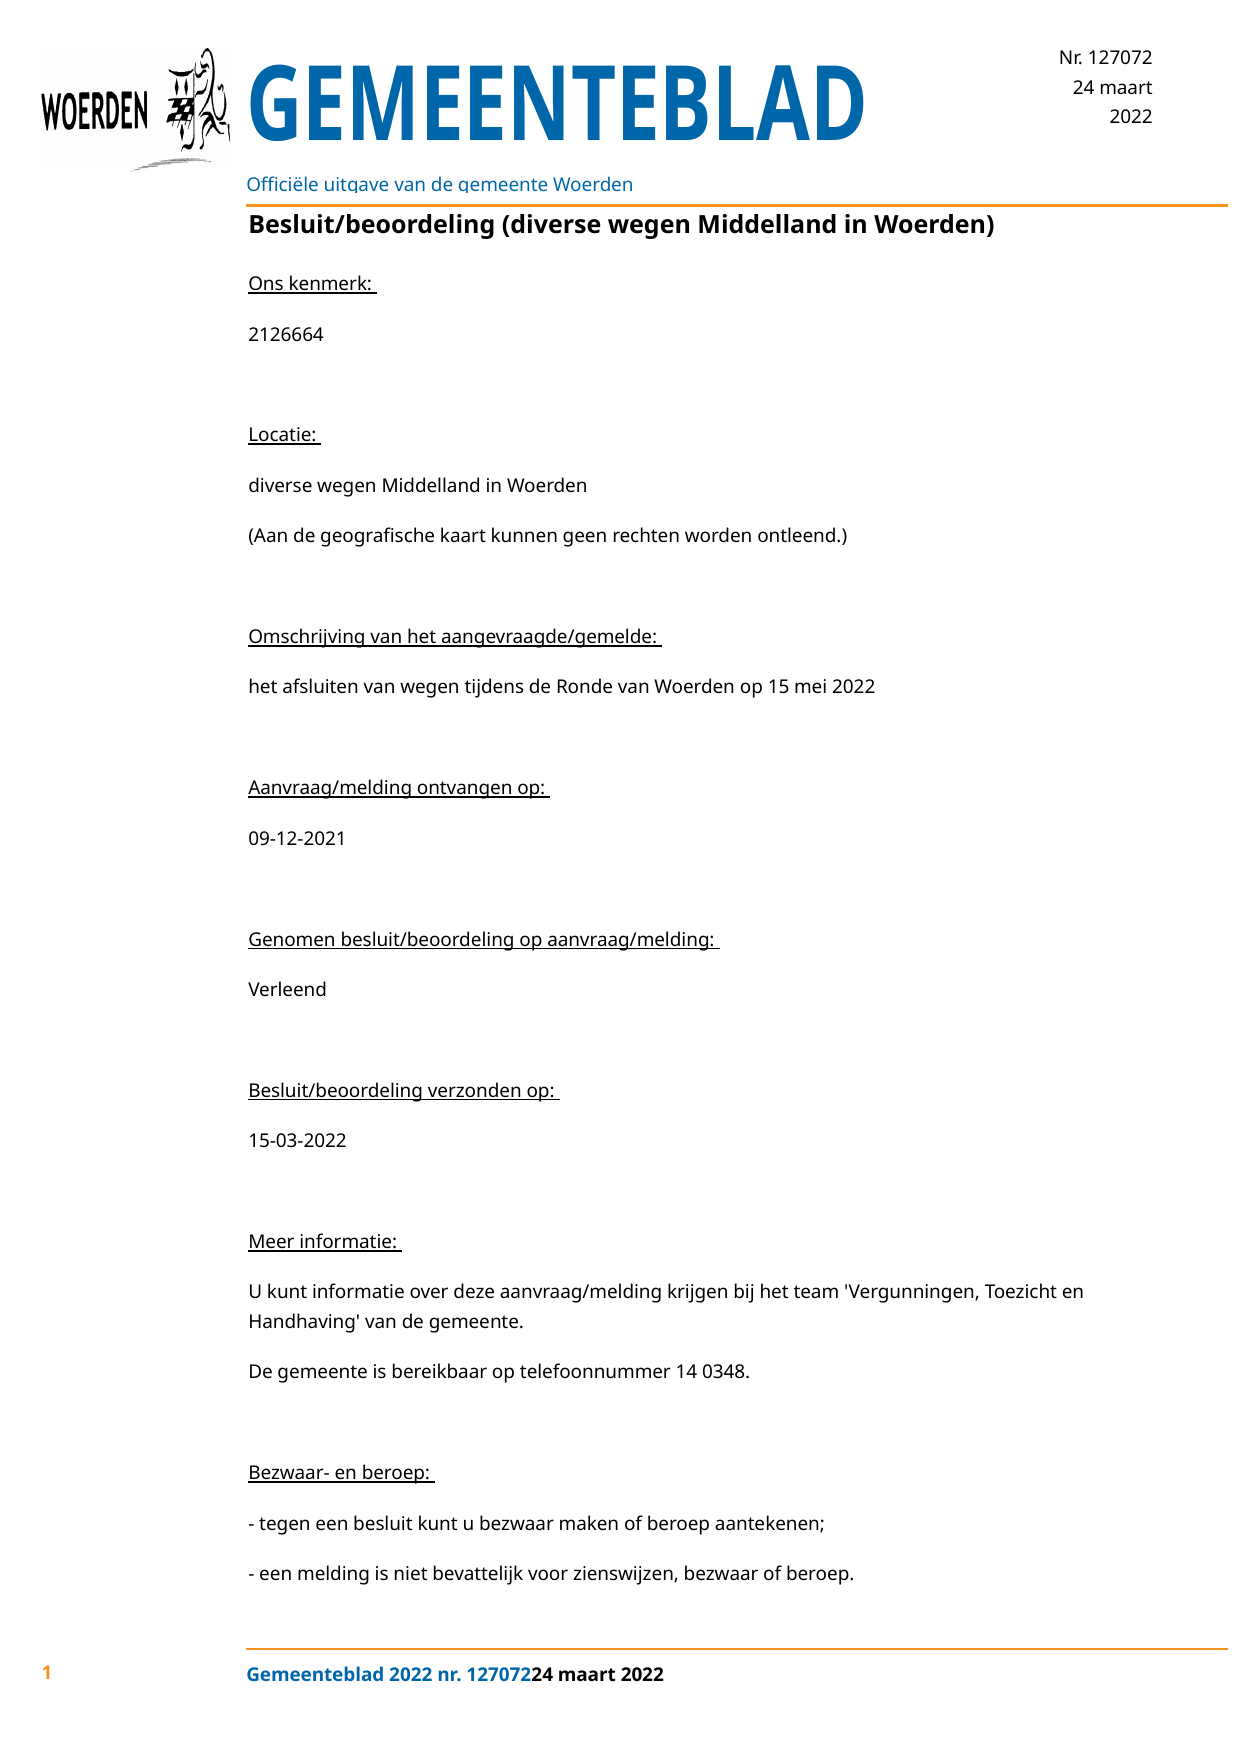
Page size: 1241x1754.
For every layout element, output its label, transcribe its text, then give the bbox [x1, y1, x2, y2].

text het afsluiten van wegen tijdens de Ronde van Woerden op 15 mei 2022 [248, 674, 1152, 699]
text Ons kenmerk: [248, 270, 1152, 296]
text 15-03-2022 [248, 1127, 1152, 1153]
text Locatie: [248, 422, 1152, 447]
text - tegen een besluit kunt u bezwaar maken of beroep aantekenen; [248, 1510, 1152, 1536]
text Aanvraag/melding ontvangen op: [248, 774, 1152, 800]
text Besluit/beoordeling verzonden op: [248, 1077, 1152, 1103]
text 09-12-2021 [248, 825, 1152, 851]
text Meer informatie: [248, 1228, 1152, 1254]
text - een melding is niet bevattelijk voor zienswijzen, bezwaar of beroep. [248, 1560, 1152, 1586]
text 2126664 [248, 321, 1152, 346]
text diverse wegen Middelland in Woerden [248, 472, 1152, 498]
text Omschrijving van het aangevraagde/gemelde: [248, 623, 1152, 649]
text Besluit/beoordeling (diverse wegen Middelland in Woerden) [248, 207, 1152, 241]
text Bezwaar- en beroep: [248, 1459, 1152, 1485]
text U kunt informatie over deze aanvraag/melding krijgen bij het team 'Vergunningen, Toezicht en Handhaving' van de gemeente. [248, 1279, 1152, 1334]
text Verleend [248, 976, 1152, 1002]
text De gemeente is bereikbaar op telefoonnummer 14 0348. [248, 1359, 1152, 1384]
picture [41, 47, 231, 172]
text Genomen besluit/beoordeling op aanvraag/melding: [248, 926, 1152, 951]
text (Aan de geografische kaart kunnen geen rechten worden ontleend.) [248, 522, 1152, 548]
